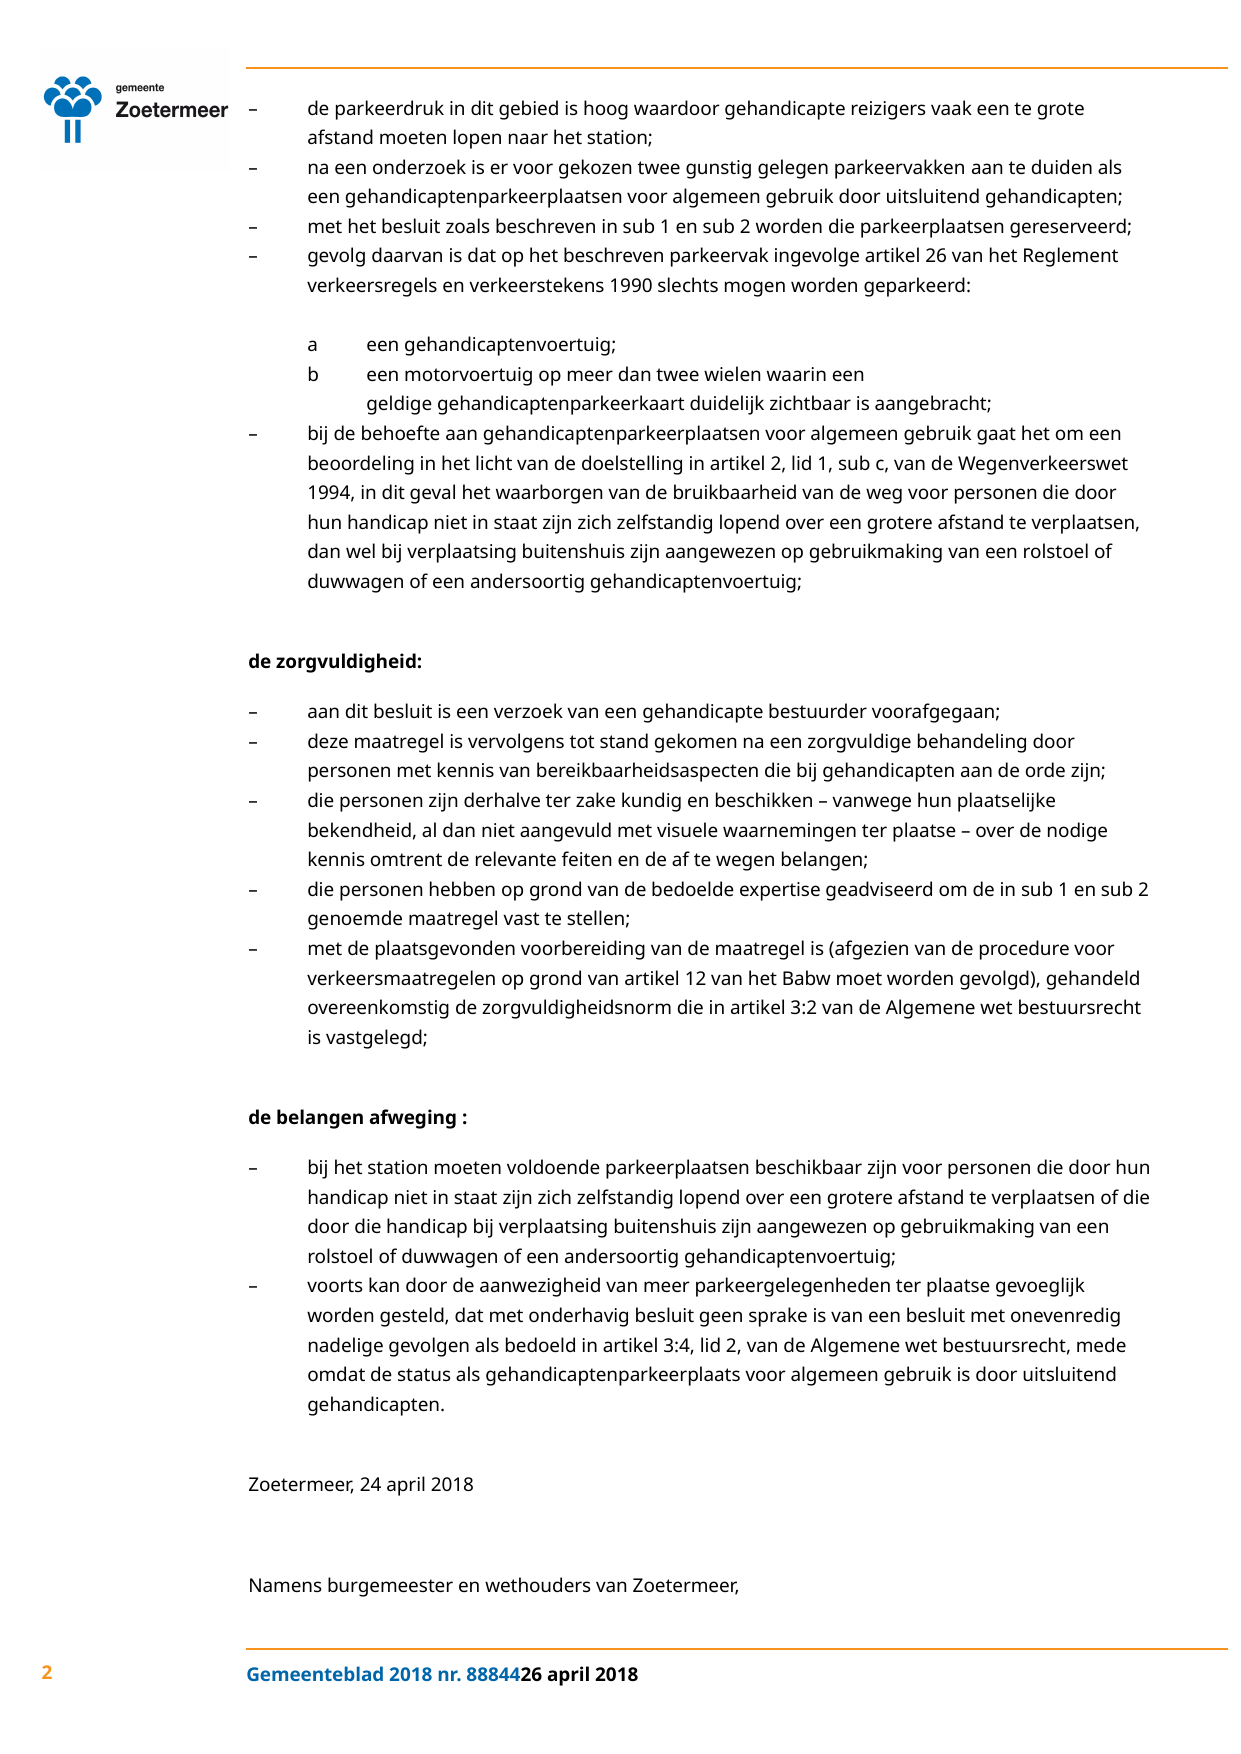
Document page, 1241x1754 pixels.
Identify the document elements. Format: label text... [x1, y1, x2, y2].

list voorts kan door de aanwezigheid van meer parkeergelegenheden ter plaatse gevoeglijk worden gesteld, dat met onderhavig besluit geen sprake is van een besluit met onevenredig nadelige gevolgen als bedoeld in artikel 3:4, lid 2, van de Algemene wet bestuursrecht, mede omdat de status als gehandicaptenparkeerplaats voor algemeen gebruik is door uitsluitend gehandicapten. [248, 1273, 1152, 1417]
text de belangen afweging : [248, 1104, 1152, 1130]
list bij de behoefte aan gehandicaptenparkeerplaatsen voor algemeen gebruik gaat het om een beoordeling in het licht van de doelstelling in artikel 2, lid 1, sub c, van de Wegenverkeerswet 1994, in dit geval het waarborgen van de bruikbaarheid van de weg voor personen die door hun handicap niet in staat zijn zich zelfstandig lopend over een grotere afstand te verplaatsen, dan wel bij verplaatsing buitenshuis zijn aangewezen op gebruikmaking van een rolstoel of duwwagen of een andersoortig gehandicaptenvoertuig; [248, 420, 1152, 594]
list met het besluit zoals beschreven in sub 1 en sub 2 worden die parkeerplaatsen gereserveerd; [248, 213, 1152, 239]
list gevolg daarvan is dat op het beschreven parkeervak ingevolge artikel 26 van het Reglement verkeersregels en verkeerstekens 1990 slechts mogen worden geparkeerd: [248, 243, 1152, 298]
list een motorvoertuig op meer dan twee wielen waarin een geldige gehandicaptenparkeerkaart duidelijk zichtbaar is aangebracht; [307, 361, 1152, 416]
list na een onderzoek is er voor gekozen twee gunstig gelegen parkeervakken aan te duiden als een gehandicaptenparkeerplaatsen voor algemeen gebruik door uitsluitend gehandicapten; [248, 154, 1152, 209]
list die personen hebben op grond van de bedoelde expertise geadviseerd om de in sub 1 en sub 2 genoemde maatregel vast te stellen; [248, 876, 1152, 931]
list een gehandicaptenvoertuig; [307, 331, 1152, 357]
list de parkeerdruk in dit gebied is hoog waardoor gehandicapte reizigers vaak een te grote afstand moeten lopen naar het station; [248, 95, 1152, 150]
list aan dit besluit is een verzoek van een gehandicapte bestuurder voorafgegaan; [248, 698, 1152, 724]
text Zoetermeer, 24 april 2018 [248, 1471, 1152, 1497]
list met de plaatsgevonden voorbereiding van de maatregel is (afgezien van de procedure voor verkeersmaatregelen op grond van artikel 12 van het Babw moet worden gevolgd), gehandeld overeenkomstig de zorgvuldigheidsnorm die in artikel 3:2 van de Algemene wet bestuursrecht is vastgelegd; [248, 935, 1152, 1050]
picture [41, 47, 231, 172]
text de zorgvuldigheid: [248, 648, 1152, 674]
list deze maatregel is vervolgens tot stand gekomen na een zorgvuldige behandeling door personen met kennis van bereikbaarheidsaspecten die bij gehandicapten aan de orde zijn; [248, 728, 1152, 783]
text Namens burgemeester en wethouders van Zoetermeer, [248, 1572, 1152, 1598]
list die personen zijn derhalve ter zake kundig en beschikken – vanwege hun plaatselijke bekendheid, al dan niet aangevuld met visuele waarnemingen ter plaatse – over de nodige kennis omtrent de relevante feiten en de af te wegen belangen; [248, 787, 1152, 872]
list bij het station moeten voldoende parkeerplaatsen beschikbaar zijn voor personen die door hun handicap niet in staat zijn zich zelfstandig lopend over een grotere afstand te verplaatsen of die door die handicap bij verplaatsing buitenshuis zijn aangewezen op gebruikmaking van een rolstoel of duwwagen of een andersoortig gehandicaptenvoertuig; [248, 1154, 1152, 1269]
